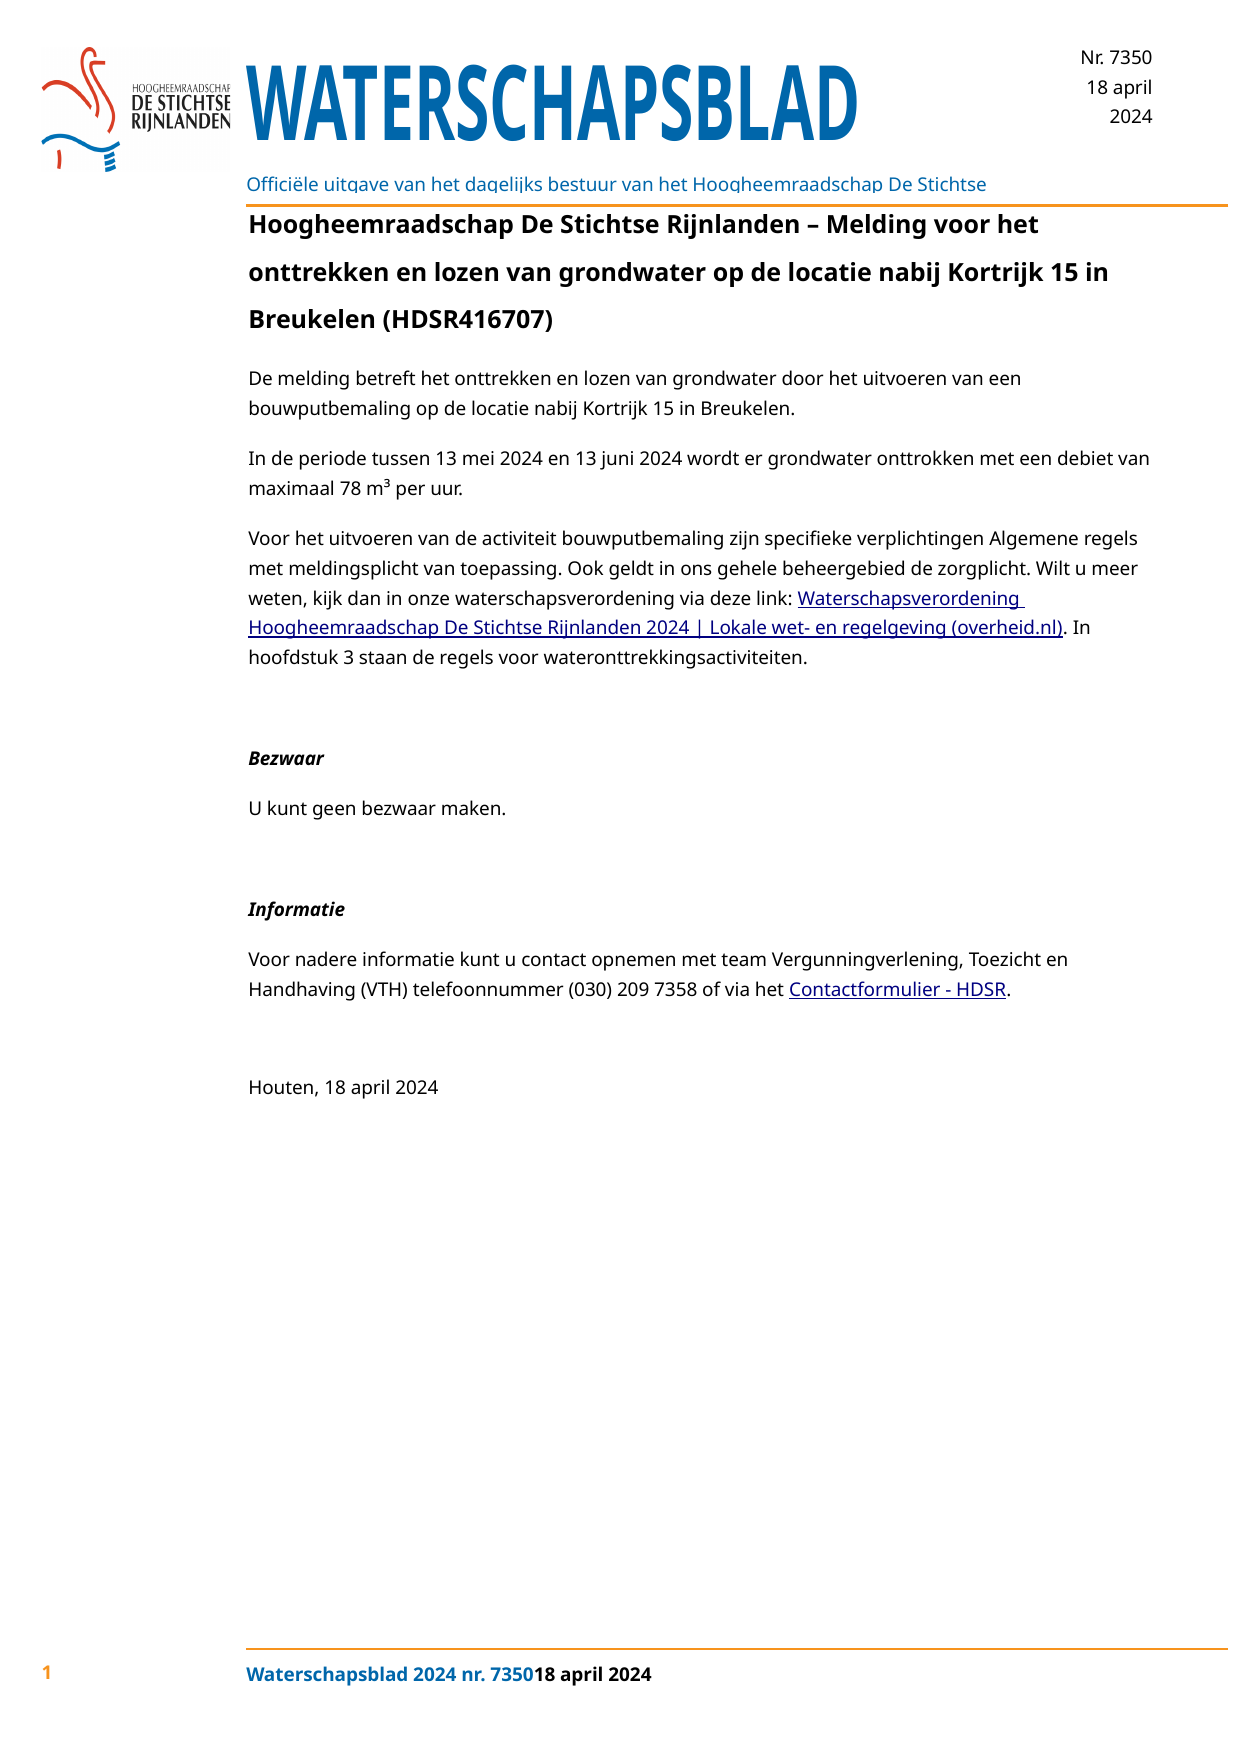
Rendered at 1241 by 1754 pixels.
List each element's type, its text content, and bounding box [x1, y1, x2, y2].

text Houten, 18 april 2024 [248, 1074, 1152, 1100]
text Voor het uitvoeren van de activiteit bouwputbemaling zijn specifieke verplichtingen Algemene regels met meldingsplicht van toepassing. Ook geldt in ons gehele beheergebied de zorgplicht. Wilt u meer weten, kijk dan in onze waterschapsverordening via deze link: Waterschapsverordening Hoogheemraadschap De Stichtse Rijnlanden 2024 | Lokale wet- en regelgeving (overheid.nl). In hoofdstuk 3 staan de regels voor wateronttrekkingsactiviteiten. [248, 526, 1152, 669]
text De melding betreft het onttrekken en lozen van grondwater door het uitvoeren van een bouwputbemaling op de locatie nabij Kortrijk 15 in Breukelen. [248, 366, 1152, 421]
text Bezwaar [248, 745, 1152, 770]
text Voor nadere informatie kunt u contact opnemen met team Vergunningverlening, Toezicht en Handhaving (VTH) telefoonnummer (030) 209 7358 of via het Contactformulier - HDSR. [248, 946, 1152, 1002]
text In de periode tussen 13 mei 2024 en 13 juni 2024 wordt er grondwater onttrokken met een debiet van maximaal 78 m³ per uur. [248, 446, 1152, 501]
picture [41, 47, 231, 172]
text Hoogheemraadschap De Stichtse Rijnlanden – Melding voor het onttrekken en lozen van grondwater op de locatie nabij Kortrijk 15 in Breukelen (HDSR416707) [248, 207, 1152, 336]
text U kunt geen bezwaar maken. [248, 795, 1152, 821]
text Informatie [248, 896, 1152, 922]
